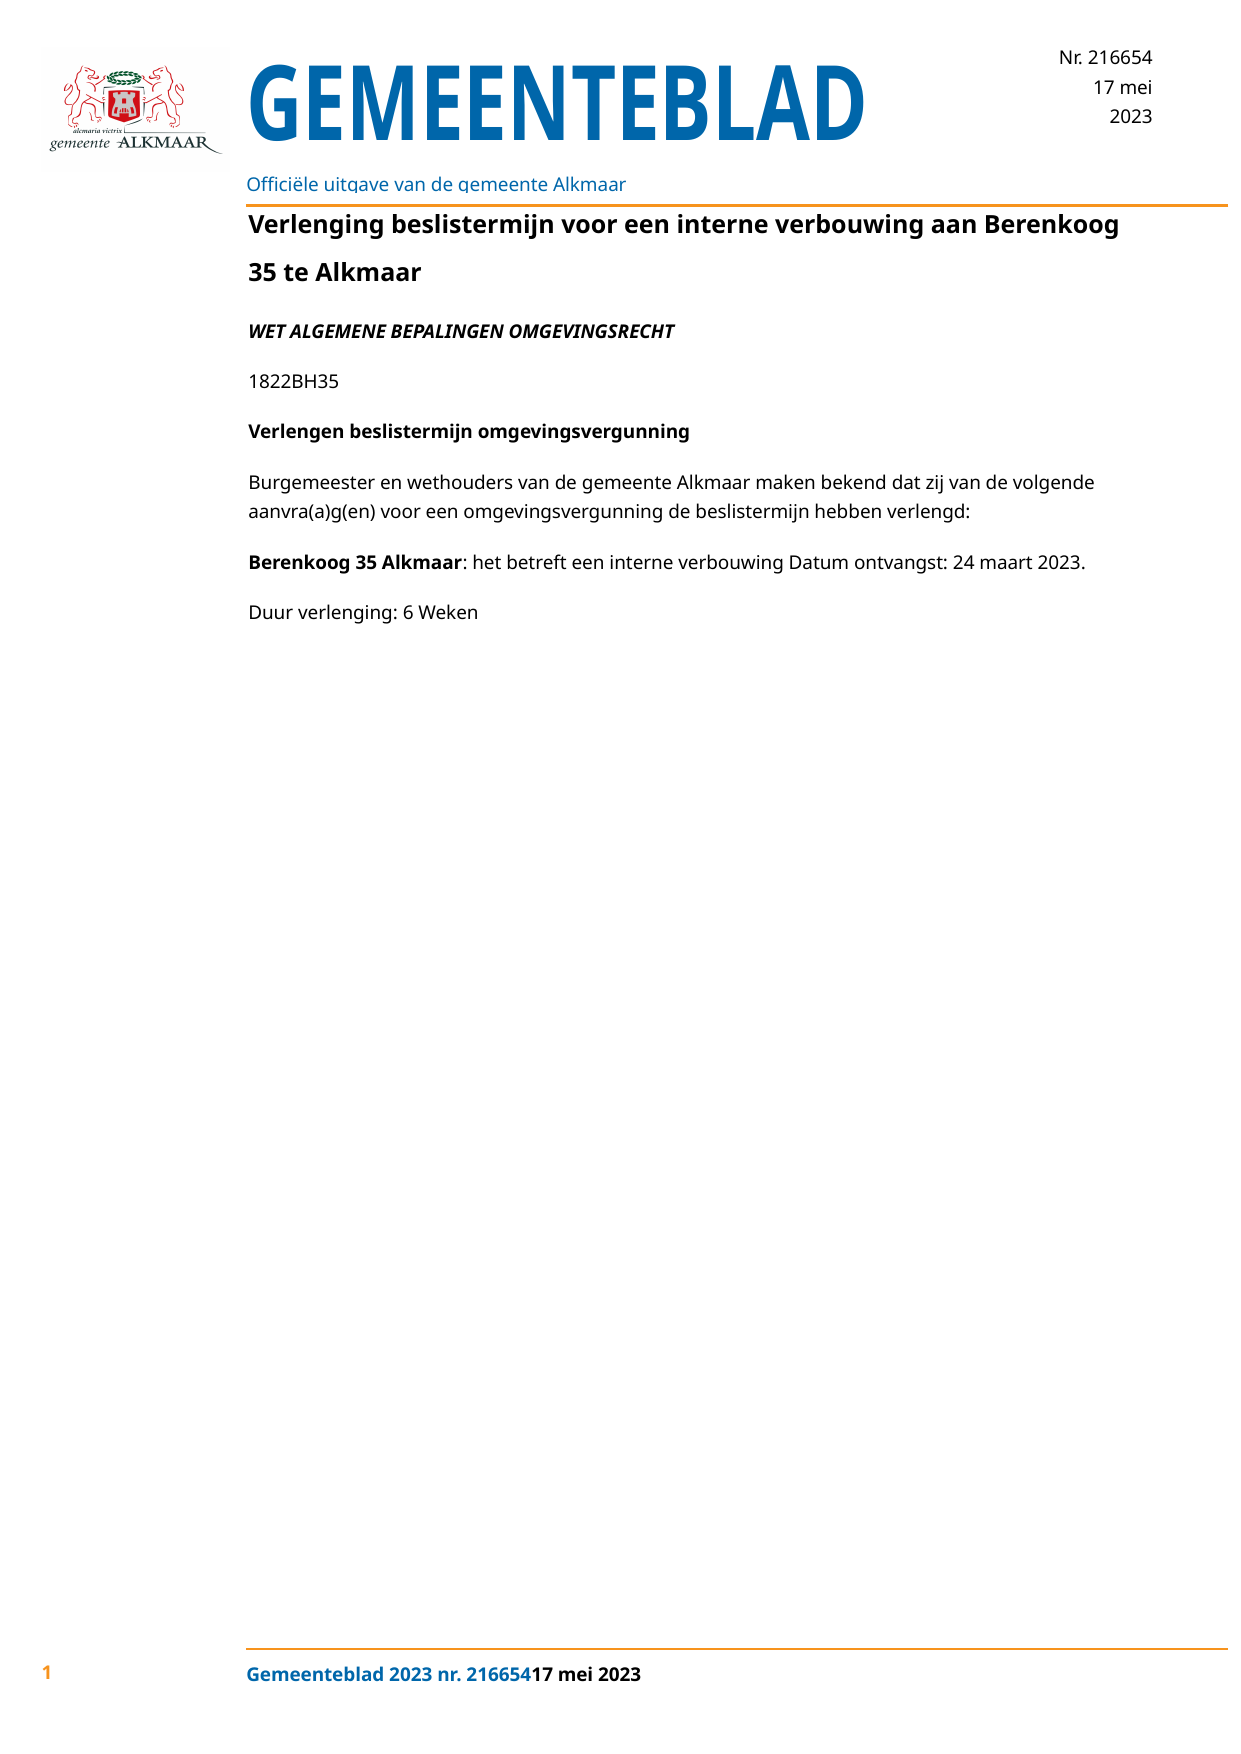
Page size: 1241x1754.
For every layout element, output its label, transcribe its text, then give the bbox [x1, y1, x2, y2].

text Verlenging beslistermijn voor een interne verbouwing aan Berenkoog 35 te Alkmaar [248, 207, 1152, 288]
text Duur verlenging: 6 Weken [248, 599, 1152, 625]
text 1822BH35 [248, 368, 1152, 394]
picture [41, 47, 231, 172]
text Burgemeester en wethouders van de gemeente Alkmaar maken bekend dat zij van de volgende aanvra(a)g(en) voor een omgevingsvergunning de beslistermijn hebben verlengd: [248, 469, 1152, 524]
text Berenkoog 35 Alkmaar: het betreft een interne verbouwing Datum ontvangst: 24 maart 2023. [248, 549, 1152, 575]
text WET ALGEMENE BEPALINGEN OMGEVINGSRECHT [248, 318, 1152, 344]
text Verlengen beslistermijn omgevingsvergunning [248, 419, 1152, 444]
